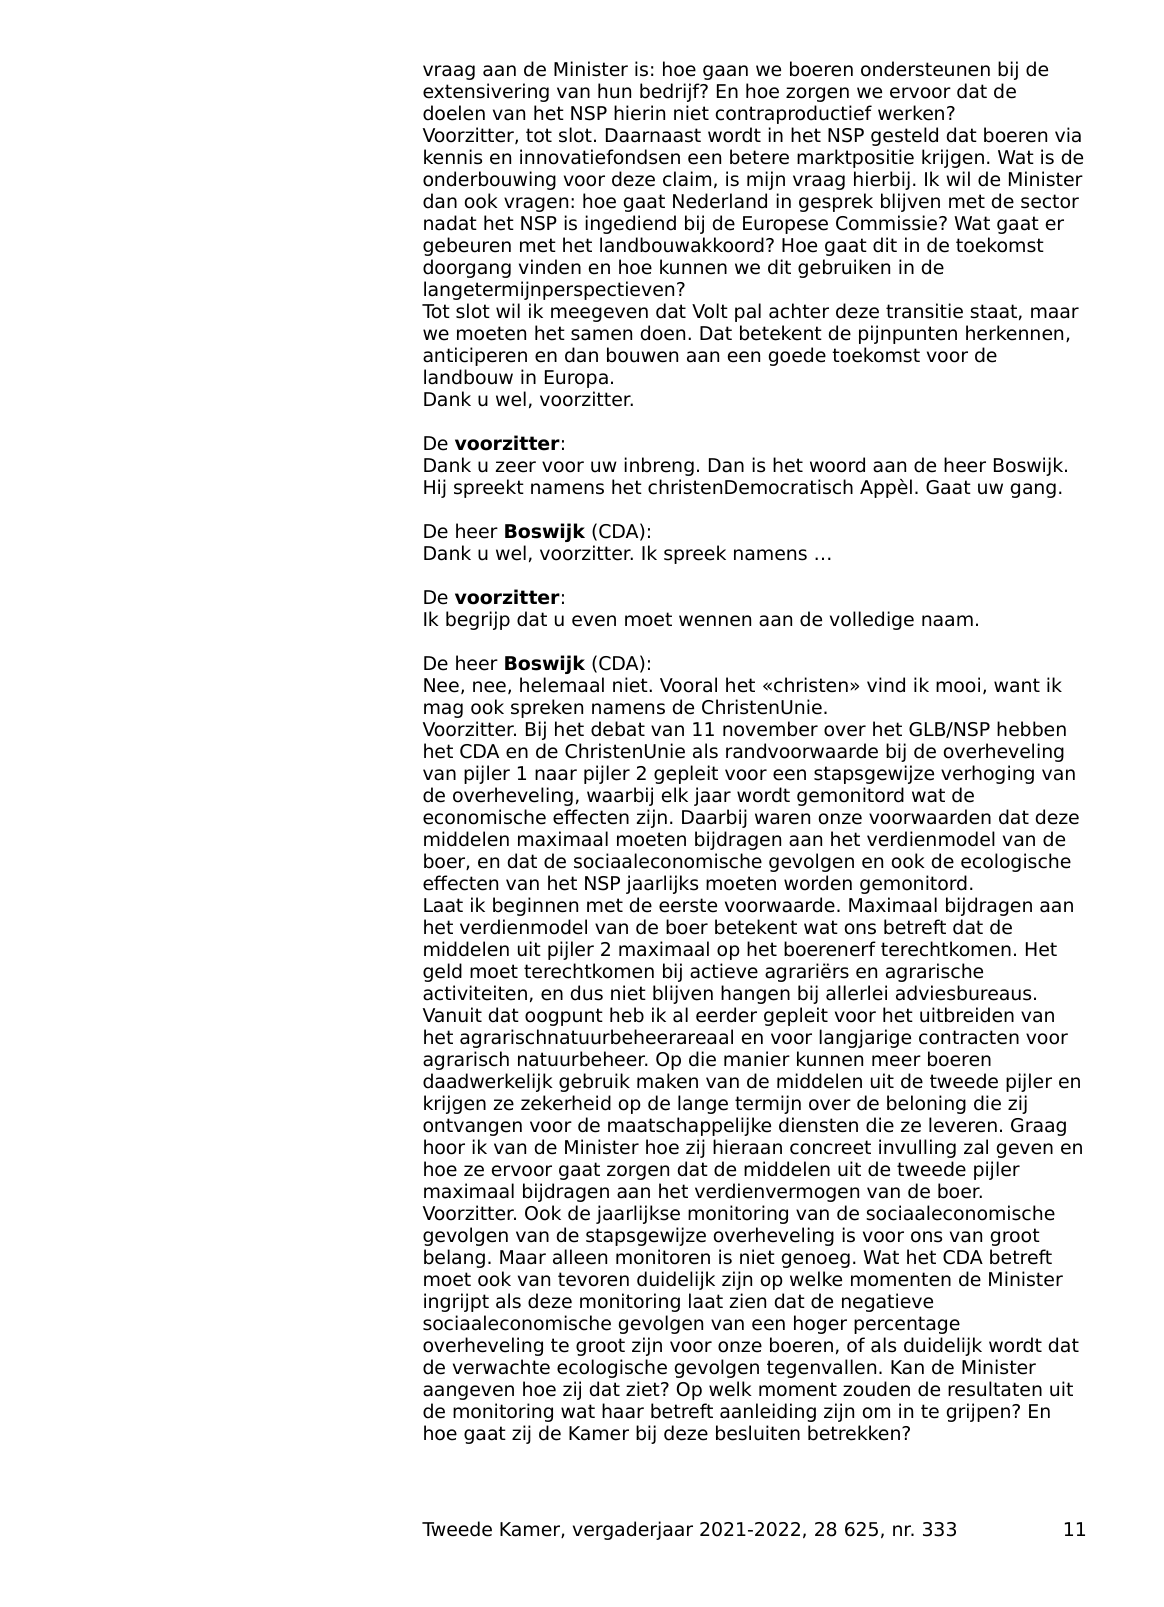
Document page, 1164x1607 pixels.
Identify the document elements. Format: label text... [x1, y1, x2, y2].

text Ik begrijp dat u even moet wennen aan de volledige naam. [422, 609, 1087, 631]
text De voorzitter: [422, 433, 1087, 455]
text Dank u wel, voorzitter. Ik spreek namens … [422, 543, 1087, 565]
text De voorzitter: [422, 587, 1087, 609]
text Dank u zeer voor uw inbreng. Dan is het woord aan de heer Boswijk. Hij spreekt namens het christenDemocratisch Appèl. Gaat uw gang. [422, 455, 1087, 499]
text Voorzitter, tot slot. Daarnaast wordt in het NSP gesteld dat boeren via kennis en innovatiefondsen een betere marktpositie krijgen. Wat is de onderbouwing voor deze claim, is mijn vraag hierbij. Ik wil de Minister dan ook vragen: hoe gaat Nederland in gesprek blijven met de sector nadat het NSP is ingediend bij de Europese Commissie? Wat gaat er gebeuren met het landbouwakkoord? Hoe gaat dit in de toekomst doorgang vinden en hoe kunnen we dit gebruiken in de langetermijnperspectieven? [422, 125, 1087, 301]
text Nee, nee, helemaal niet. Vooral het «christen» vind ik mooi, want ik mag ook spreken namens de ChristenUnie. [422, 675, 1087, 719]
text vraag aan de Minister is: hoe gaan we boeren ondersteunen bij de extensivering van hun bedrijf? En hoe zorgen we ervoor dat de doelen van het NSP hierin niet contraproductief werken? [422, 59, 1087, 125]
text Voorzitter. Bij het debat van 11 november over het GLB/NSP hebben het CDA en de ChristenUnie als randvoorwaarde bij de overheveling van pijler 1 naar pijler 2 gepleit voor een stapsgewijze verhoging van de overheveling, waarbij elk jaar wordt gemonitord wat de economische effecten zijn. Daarbij waren onze voorwaarden dat deze middelen maximaal moeten bijdragen aan het verdienmodel van de boer, en dat de sociaaleconomische gevolgen en ook de ecologische effecten van het NSP jaarlijks moeten worden gemonitord. [422, 719, 1087, 895]
text Tot slot wil ik meegeven dat Volt pal achter deze transitie staat, maar we moeten het samen doen. Dat betekent de pijnpunten herkennen, anticiperen en dan bouwen aan een goede toekomst voor de landbouw in Europa. [422, 301, 1087, 389]
text De heer Boswijk (CDA): [422, 521, 1087, 543]
text Voorzitter. Ook de jaarlijkse monitoring van de sociaaleconomische gevolgen van de stapsgewijze overheveling is voor ons van groot belang. Maar alleen monitoren is niet genoeg. Wat het CDA betreft moet ook van tevoren duidelijk zijn op welke momenten de Minister ingrijpt als deze monitoring laat zien dat de negatieve sociaaleconomische gevolgen van een hoger percentage overheveling te groot zijn voor onze boeren, of als duidelijk wordt dat de verwachte ecologische gevolgen tegenvallen. Kan de Minister aangeven hoe zij dat ziet? Op welk moment zouden de resultaten uit de monitoring wat haar betreft aanleiding zijn om in te grijpen? En hoe gaat zij de Kamer bij deze besluiten betrekken? [422, 1203, 1087, 1444]
text De heer Boswijk (CDA): [422, 653, 1087, 675]
text Dank u wel, voorzitter. [422, 389, 1087, 411]
text Laat ik beginnen met de eerste voorwaarde. Maximaal bijdragen aan het verdienmodel van de boer betekent wat ons betreft dat de middelen uit pijler 2 maximaal op het boerenerf terechtkomen. Het geld moet terechtkomen bij actieve agrariërs en agrarische activiteiten, en dus niet blijven hangen bij allerlei adviesbureaus. Vanuit dat oogpunt heb ik al eerder gepleit voor het uitbreiden van het agrarischnatuurbeheerareaal en voor langjarige contracten voor agrarisch natuurbeheer. Op die manier kunnen meer boeren daadwerkelijk gebruik maken van de middelen uit de tweede pijler en krijgen ze zekerheid op de lange termijn over de beloning die zij ontvangen voor de maatschappelijke diensten die ze leveren. Graag hoor ik van de Minister hoe zij hieraan concreet invulling zal geven en hoe ze ervoor gaat zorgen dat de middelen uit de tweede pijler maximaal bijdragen aan het verdienvermogen van de boer. [422, 895, 1087, 1203]
